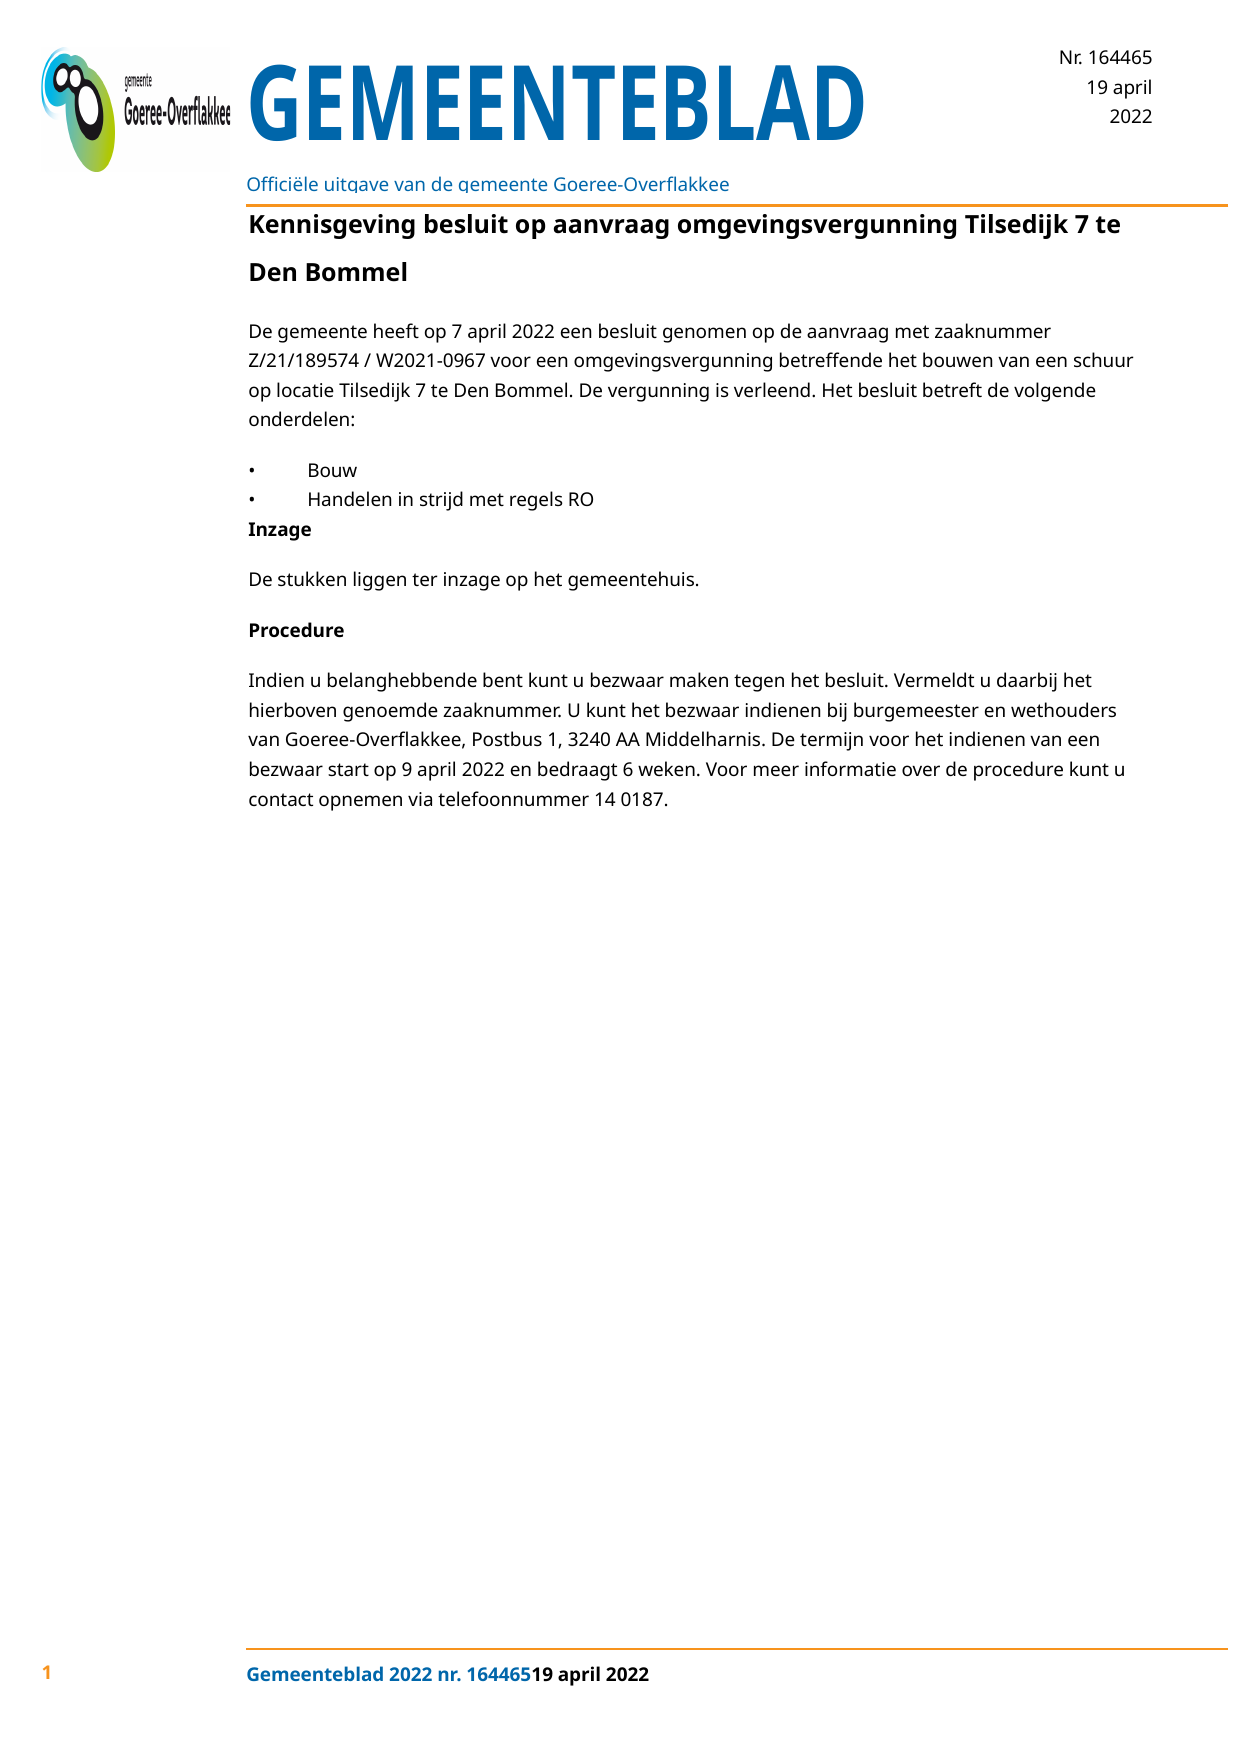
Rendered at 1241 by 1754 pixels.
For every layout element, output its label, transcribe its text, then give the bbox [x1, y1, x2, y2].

picture [41, 47, 231, 172]
text Procedure [248, 617, 1152, 643]
list Handelen in strijd met regels RO [248, 487, 1152, 512]
text Kennisgeving besluit op aanvraag omgevingsvergunning Tilsedijk 7 te Den Bommel [248, 207, 1152, 288]
text De stukken liggen ter inzage op het gemeentehuis. [248, 567, 1152, 592]
text De gemeente heeft op 7 april 2022 een besluit genomen op de aanvraag met zaaknummer Z/21/189574 / W2021-0967 voor een omgevingsvergunning betreffende het bouwen van een schuur op locatie Tilsedijk 7 te Den Bommel. De vergunning is verleend. Het besluit betreft de volgende onderdelen: [248, 318, 1152, 432]
text Indien u belanghebbende bent kunt u bezwaar maken tegen het besluit. Vermeldt u daarbij het hierboven genoemde zaaknummer. U kunt het bezwaar indienen bij burgemeester en wethouders van Goeree-Overflakkee, Postbus 1, 3240 AA Middelharnis. De termijn voor het indienen van een bezwaar start op 9 april 2022 en bedraagt 6 weken. Voor meer informatie over de procedure kunt u contact opnemen via telefoonnummer 14 0187. [248, 667, 1152, 812]
list Bouw [248, 457, 1152, 483]
text Inzage [248, 516, 1152, 542]
